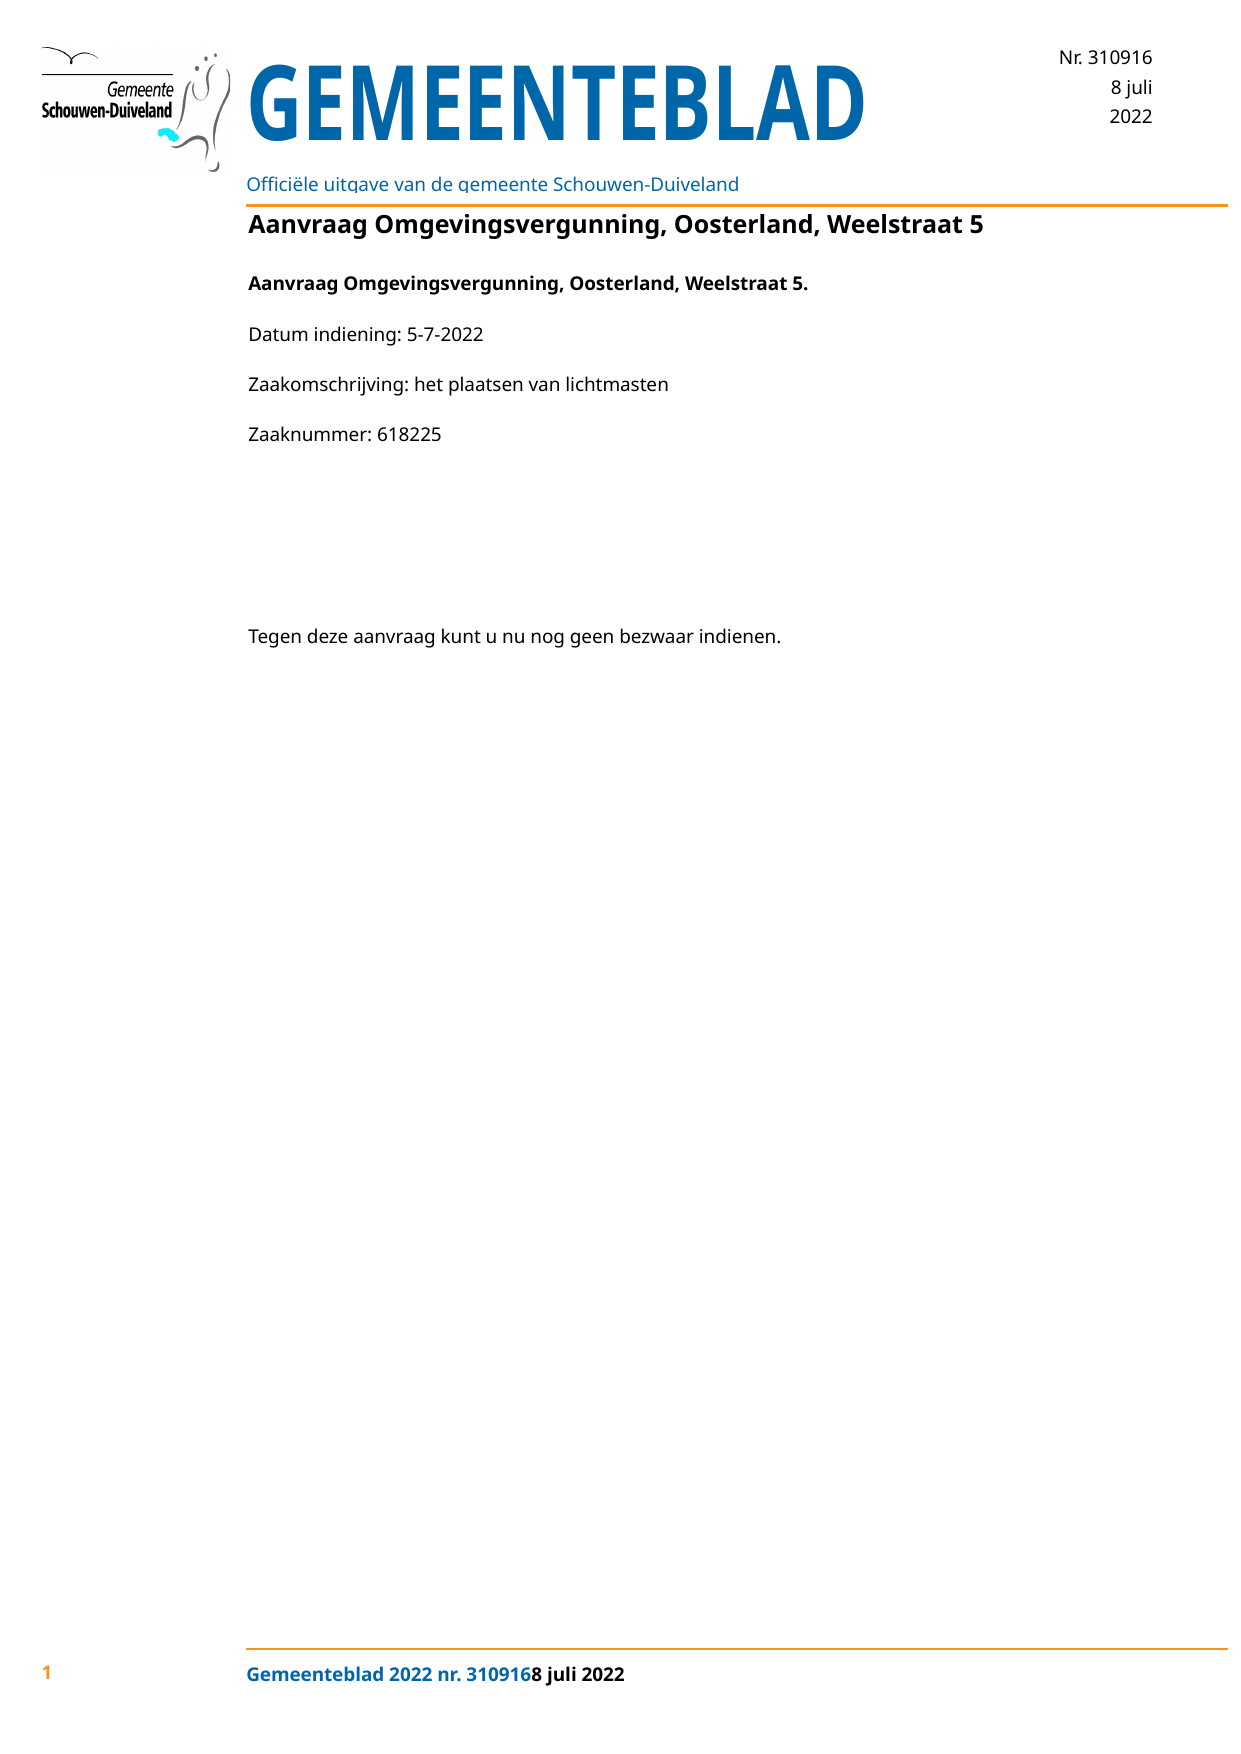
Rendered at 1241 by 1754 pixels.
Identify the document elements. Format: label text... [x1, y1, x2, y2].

text Aanvraag Omgevingsvergunning, Oosterland, Weelstraat 5 [248, 207, 1152, 241]
text Zaaknummer: 618225 [248, 422, 1152, 447]
text Tegen deze aanvraag kunt u nu nog geen bezwaar indienen. [248, 623, 1152, 649]
text Datum indiening: 5-7-2022 [248, 321, 1152, 346]
picture [41, 47, 231, 172]
text Zaakomschrijving: het plaatsen van lichtmasten [248, 371, 1152, 397]
text Aanvraag Omgevingsvergunning, Oosterland, Weelstraat 5. [248, 270, 1152, 296]
